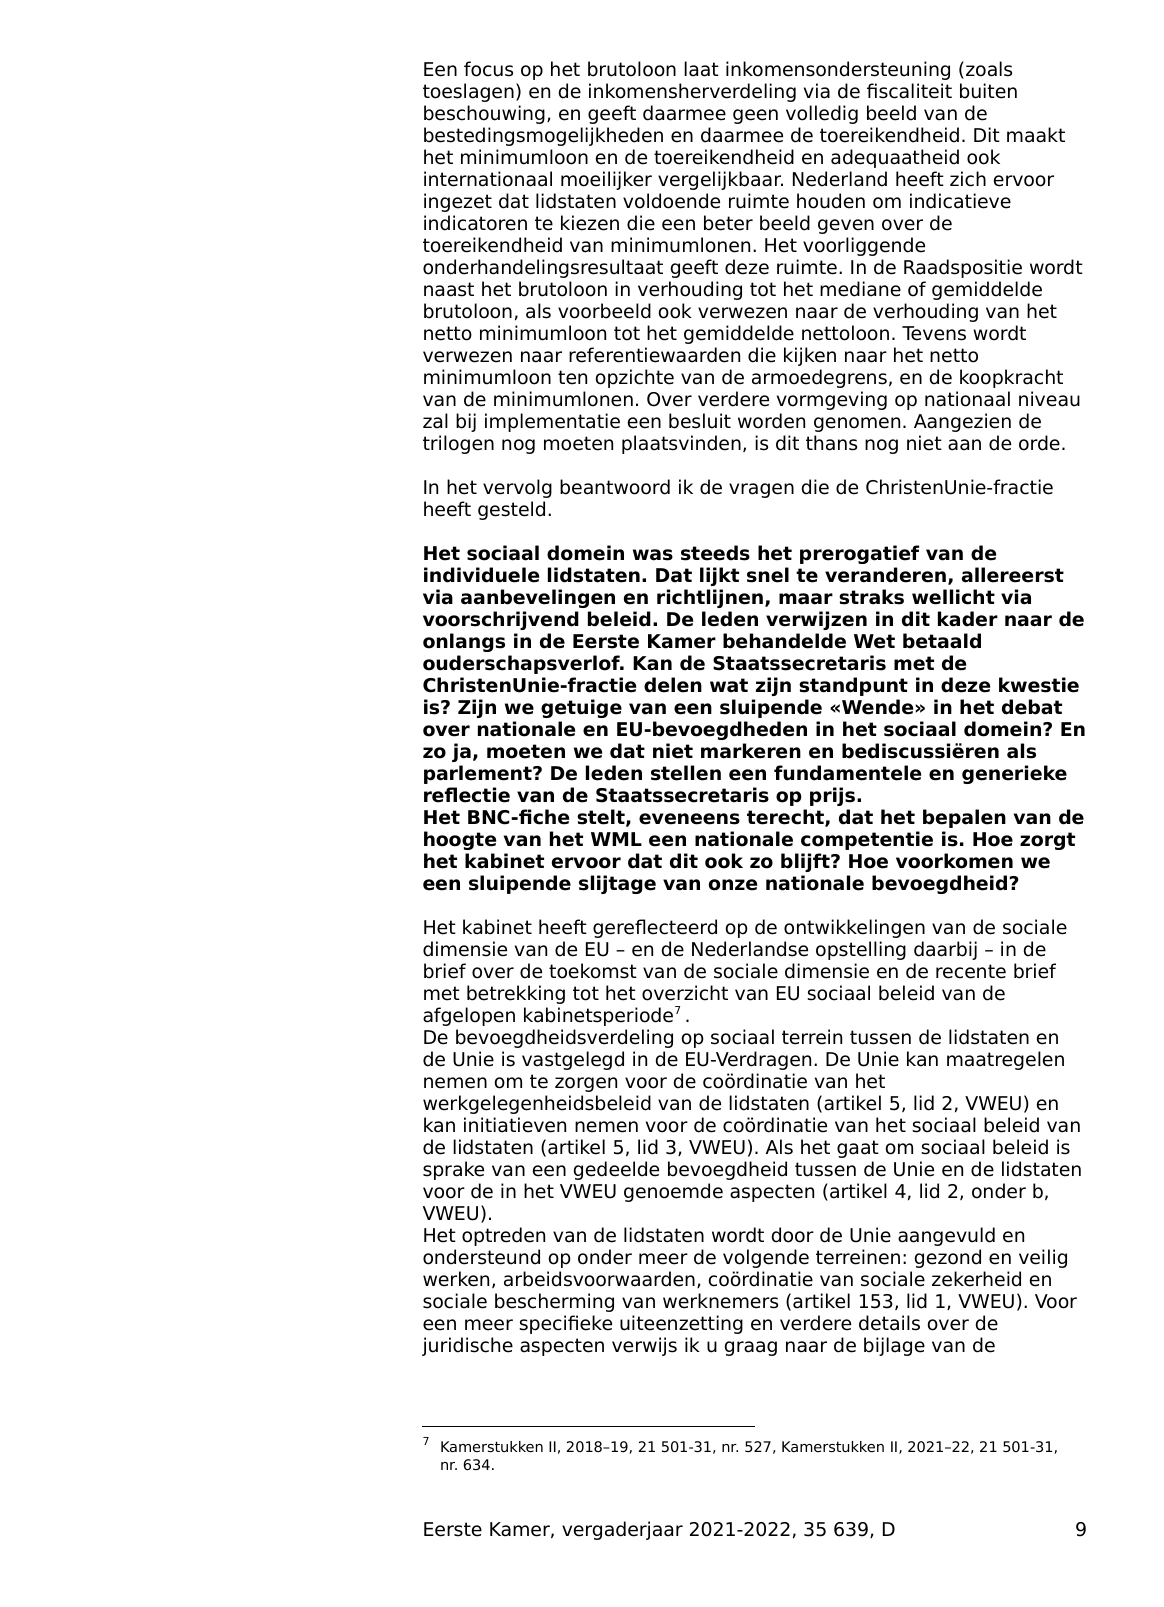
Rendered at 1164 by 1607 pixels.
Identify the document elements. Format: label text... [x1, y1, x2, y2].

text In het vervolg beantwoord ik de vragen die de ChristenUnie-fractie heeft gesteld. [422, 477, 1087, 521]
text Het optreden van de lidstaten wordt door de Unie aangevuld en ondersteund op onder meer de volgende terreinen: gezond en veilig werken, arbeidsvoorwaarden, coördinatie van sociale zekerheid en sociale bescherming van werknemers (artikel 153, lid 1, VWEU). Voor een meer specifieke uiteenzetting en verdere details over de juridische aspecten verwijs ik u graag naar de bijlage van de [422, 1224, 1087, 1356]
text Kamerstukken II, 2018–19, 21 501-31, nr. 527, Kamerstukken II, 2021–22, 21 501-31, nr. 634. [422, 1435, 1087, 1474]
text Een focus op het brutoloon laat inkomensondersteuning (zoals toeslagen) en de inkomensherverdeling via de fiscaliteit buiten beschouwing, en geeft daarmee geen volledig beeld van de bestedingsmogelijkheden en daarmee de toereikendheid. Dit maakt het minimumloon en de toereikendheid en adequaatheid ook internationaal moeilijker vergelijkbaar. Nederland heeft zich ervoor ingezet dat lidstaten voldoende ruimte houden om indicatieve indicatoren te kiezen die een beter beeld geven over de toereikendheid van minimumlonen. Het voorliggende onderhandelingsresultaat geeft deze ruimte. In de Raadspositie wordt naast het brutoloon in verhouding tot het mediane of gemiddelde brutoloon, als voorbeeld ook verwezen naar de verhouding van het netto minimumloon tot het gemiddelde nettoloon. Tevens wordt verwezen naar referentiewaarden die kijken naar het netto minimumloon ten opzichte van de armoedegrens, en de koopkracht van de minimumlonen. Over verdere vormgeving op nationaal niveau zal bij implementatie een besluit worden genomen. Aangezien de trilogen nog moeten plaatsvinden, is dit thans nog niet aan de orde. [422, 59, 1087, 455]
text De bevoegdheidsverdeling op sociaal terrein tussen de lidstaten en de Unie is vastgelegd in de EU-Verdragen. De Unie kan maatregelen nemen om te zorgen voor de coördinatie van het werkgelegenheidsbeleid van de lidstaten (artikel 5, lid 2, VWEU) en kan initiatieven nemen voor de coördinatie van het sociaal beleid van de lidstaten (artikel 5, lid 3, VWEU). Als het gaat om sociaal beleid is sprake van een gedeelde bevoegdheid tussen de Unie en de lidstaten voor de in het VWEU genoemde aspecten (artikel 4, lid 2, onder b, VWEU). [422, 1027, 1087, 1224]
text Het sociaal domein was steeds het prerogatief van de individuele lidstaten. Dat lijkt snel te veranderen, allereerst via aanbevelingen en richtlijnen, maar straks wellicht via voorschrijvend beleid. De leden verwijzen in dit kader naar de onlangs in de Eerste Kamer behandelde Wet betaald ouderschapsverlof. Kan de Staatssecretaris met de ChristenUnie-fractie delen wat zijn standpunt in deze kwestie is? Zijn we getuige van een sluipende «Wende» in het debat over nationale en EU-bevoegdheden in het sociaal domein? En zo ja, moeten we dat niet markeren en bediscussiëren als parlement? De leden stellen een fundamentele en generieke reflectie van de Staatssecretaris op prijs. [422, 543, 1087, 807]
text Het kabinet heeft gereflecteerd op de ontwikkelingen van de sociale dimensie van de EU – en de Nederlandse opstelling daarbij – in de brief over de toekomst van de sociale dimensie en de recente brief met betrekking tot het overzicht van EU sociaal beleid van de afgelopen kabinetsperiode. [422, 917, 1087, 1027]
text Het BNC-fiche stelt, eveneens terecht, dat het bepalen van de hoogte van het WML een nationale competentie is. Hoe zorgt het kabinet ervoor dat dit ook zo blijft? Hoe voorkomen we een sluipende slijtage van onze nationale bevoegdheid? [422, 807, 1087, 895]
